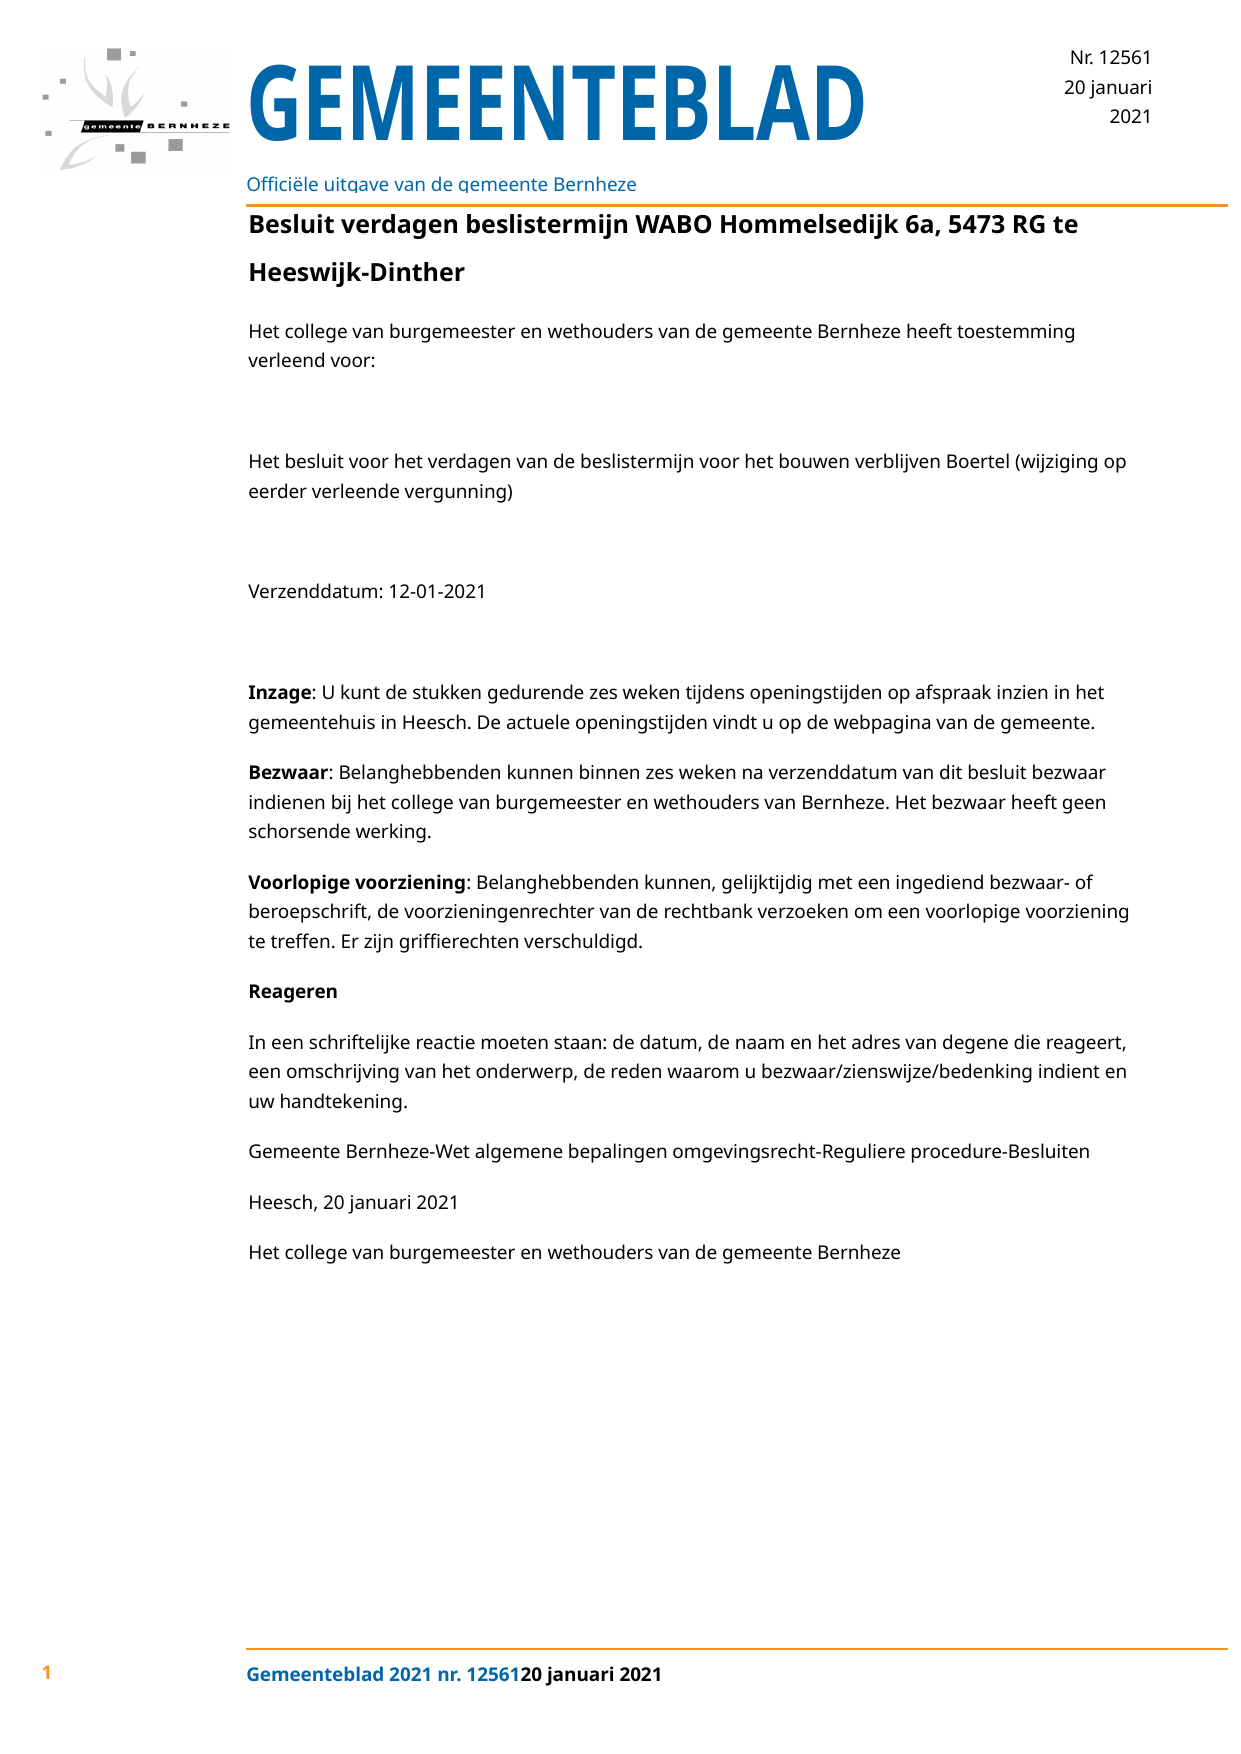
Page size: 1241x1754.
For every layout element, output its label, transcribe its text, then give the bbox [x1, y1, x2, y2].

text Inzage: U kunt de stukken gedurende zes weken tijdens openingstijden op afspraak inzien in het gemeentehuis in Heesch. De actuele openingstijden vindt u op de webpagina van de gemeente. [248, 679, 1152, 735]
text Het college van burgemeester en wethouders van de gemeente Bernheze heeft toestemming verleend voor: [248, 318, 1152, 373]
picture [41, 47, 231, 172]
text Het besluit voor het verdagen van de beslistermijn voor het bouwen verblijven Boertel (wijziging op eerder verleende vergunning) [248, 448, 1152, 504]
text Verzenddatum: 12-01-2021 [248, 579, 1152, 604]
text Gemeente Bernheze-Wet algemene bepalingen omgevingsrecht-Reguliere procedure-Besluiten [248, 1139, 1152, 1164]
text Het college van burgemeester en wethouders van de gemeente Bernheze [248, 1239, 1152, 1265]
text Heesch, 20 januari 2021 [248, 1189, 1152, 1215]
text Bezwaar: Belanghebbenden kunnen binnen zes weken na verzenddatum van dit besluit bezwaar indienen bij het college van burgemeester en wethouders van Bernheze. Het bezwaar heeft geen schorsende werking. [248, 759, 1152, 844]
text Reageren [248, 979, 1152, 1004]
text In een schriftelijke reactie moeten staan: de datum, de naam en het adres van degene die reageert, een omschrijving van het onderwerp, de reden waarom u bezwaar/zienswijze/bedenking indient en uw handtekening. [248, 1029, 1152, 1114]
text Besluit verdagen beslistermijn WABO Hommelsedijk 6a, 5473 RG te Heeswijk-Dinther [248, 207, 1152, 288]
text Voorlopige voorziening: Belanghebbenden kunnen, gelijktijdig met een ingediend bezwaar- of beroepschrift, de voorzieningenrechter van de rechtbank verzoeken om een voorlopige voorziening te treffen. Er zijn griffierechten verschuldigd. [248, 869, 1152, 954]
